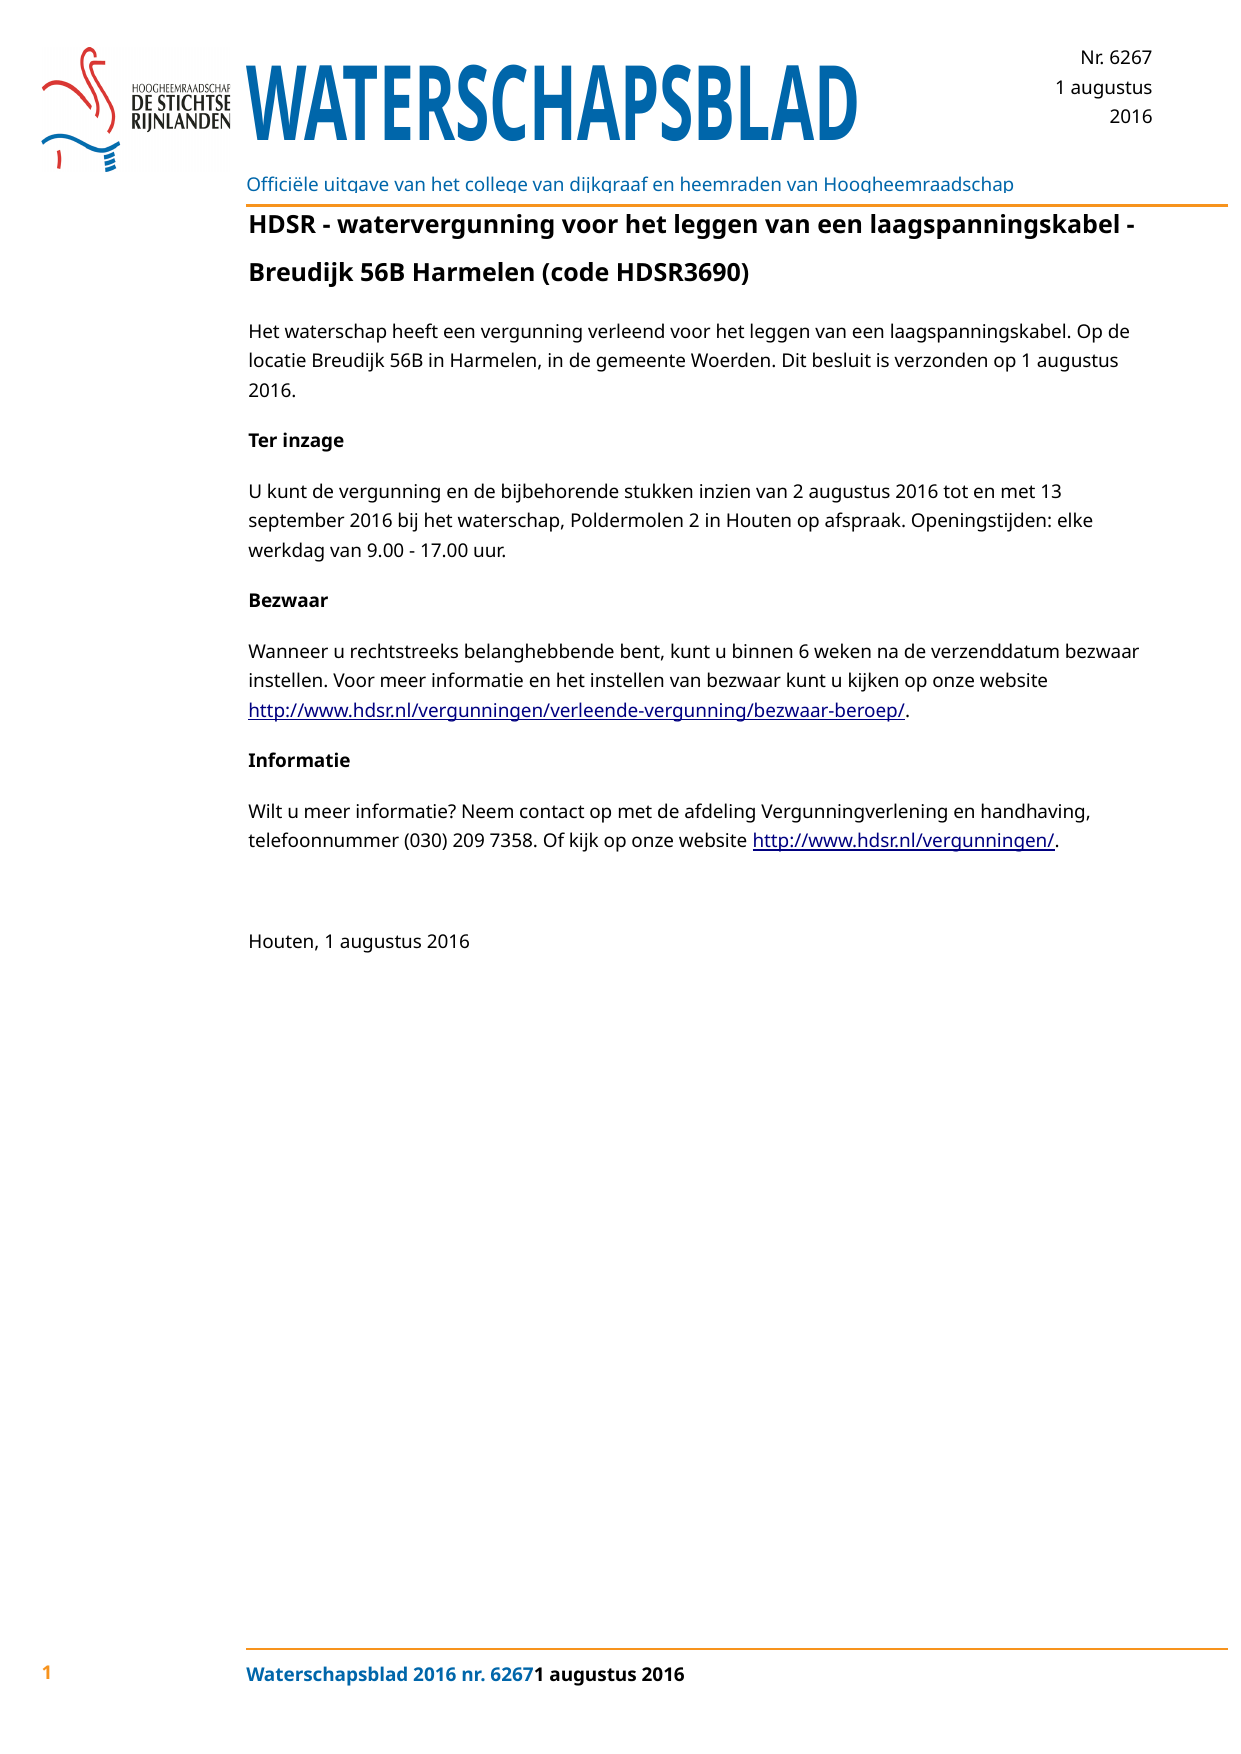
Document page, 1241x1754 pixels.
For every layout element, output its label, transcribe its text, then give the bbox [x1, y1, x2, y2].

text HDSR - watervergunning voor het leggen van een laagspanningskabel - Breudijk 56B Harmelen (code HDSR3690) [248, 207, 1152, 288]
text Wilt u meer informatie? Neem contact op met de afdeling Vergunningverlening en handhaving, telefoonnummer (030) 209 7358. Of kijk op onze website http://www.hdsr.nl/vergunningen/. [248, 798, 1152, 853]
text U kunt de vergunning en de bijbehorende stukken inzien van 2 augustus 2016 tot en met 13 september 2016 bij het waterschap, Poldermolen 2 in Houten op afspraak. Openingstijden: elke werkdag van 9.00 - 17.00 uur. [248, 478, 1152, 563]
text Houten, 1 augustus 2016 [248, 928, 1152, 954]
text Ter inzage [248, 427, 1152, 453]
text Wanneer u rechtstreeks belanghebbende bent, kunt u binnen 6 weken na de verzenddatum bezwaar instellen. Voor meer informatie en het instellen van bezwaar kunt u kijken op onze website http://www.hdsr.nl/vergunningen/verleende-vergunning/bezwaar-beroep/. [248, 638, 1152, 723]
text Bezwaar [248, 587, 1152, 613]
picture [41, 47, 231, 172]
text Informatie [248, 747, 1152, 773]
text Het waterschap heeft een vergunning verleend voor het leggen van een laagspanningskabel. Op de locatie Breudijk 56B in Harmelen, in de gemeente Woerden. Dit besluit is verzonden op 1 augustus 2016. [248, 318, 1152, 403]
